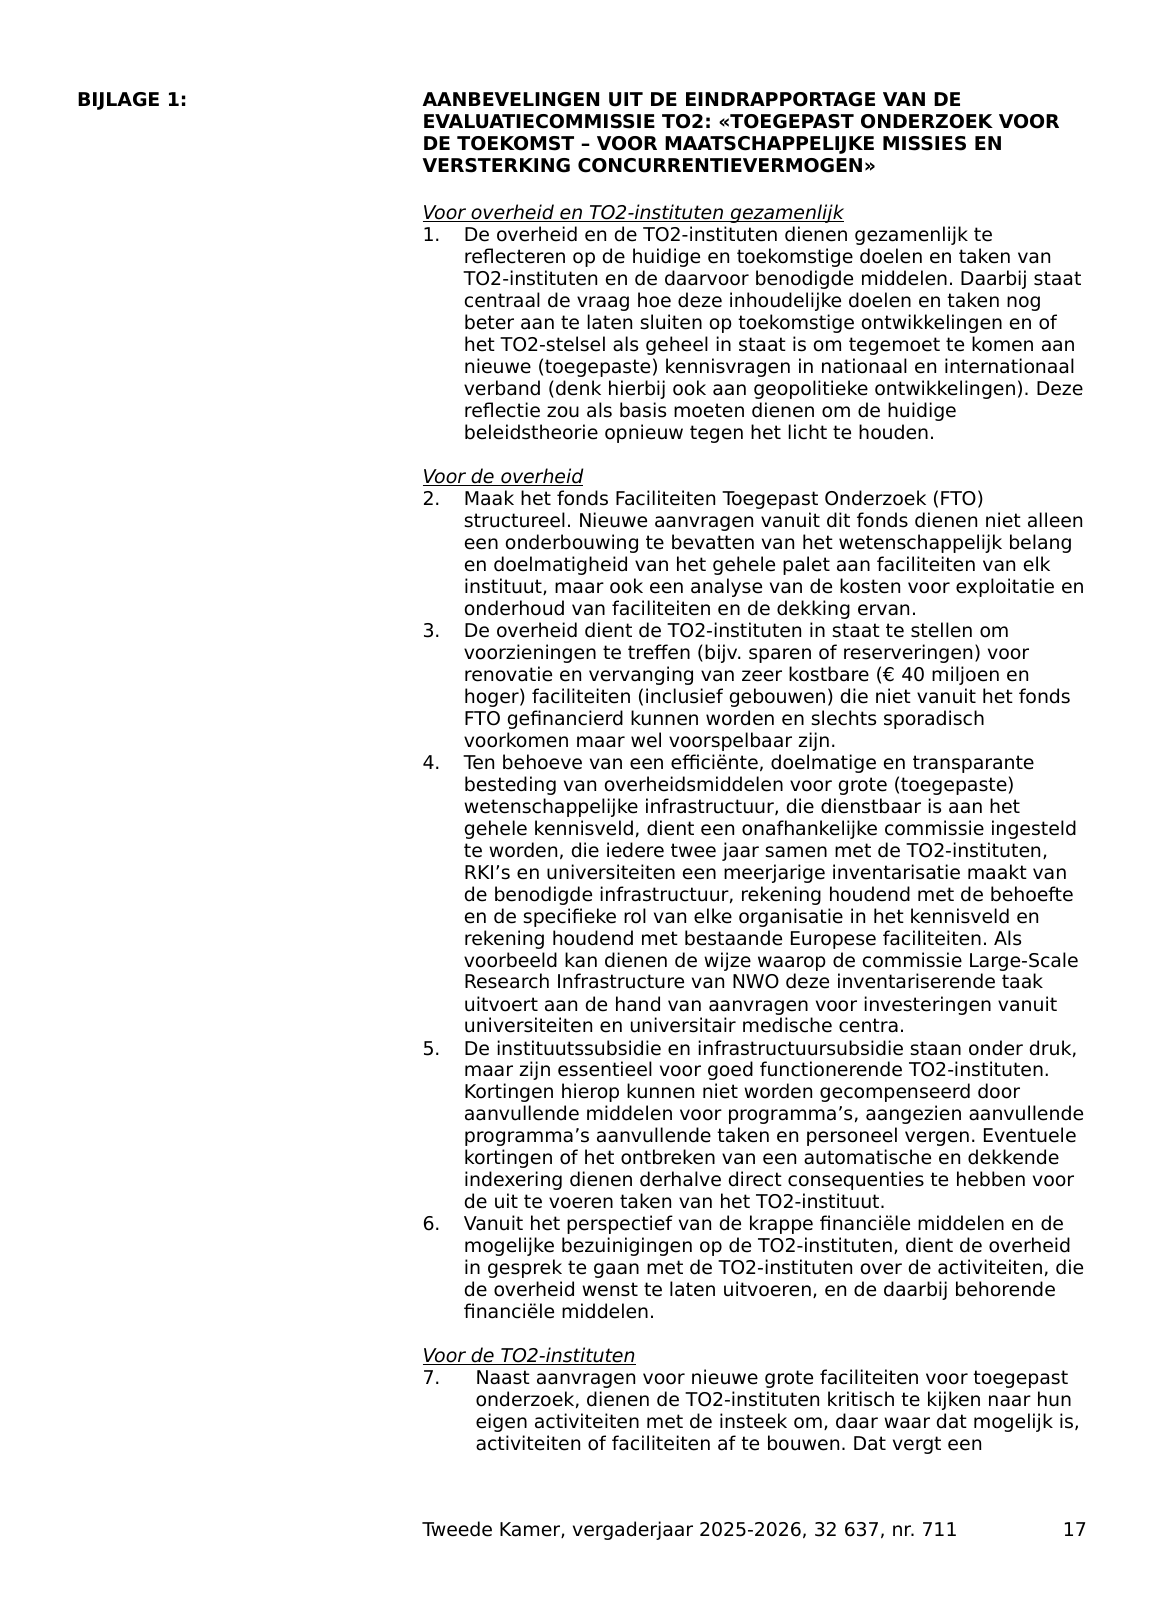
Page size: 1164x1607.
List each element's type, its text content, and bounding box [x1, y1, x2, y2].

text 5. De instituutssubsidie en infrastructuursubsidie staan onder druk, maar zijn essentieel voor goed functionerende TO2-instituten. Kortingen hierop kunnen niet worden gecompenseerd door aanvullende middelen voor programma’s, aangezien aanvullende programma’s aanvullende taken en personeel vergen. Eventuele kortingen of het ontbreken van een automatische en dekkende indexering dienen derhalve direct consequenties te hebben voor de uit te voeren taken van het TO2-instituut. [422, 1037, 1087, 1213]
subtitle Voor overheid en TO2-instituten gezamenlijk [422, 202, 1087, 224]
subtitle Voor de TO2-instituten [422, 1345, 1087, 1367]
subtitle BIJLAGE 1: AANBEVELINGEN UIT DE EINDRAPPORTAGE VAN DE EVALUATIECOMMISSIE TO2: «TOEGEPAST ONDERZOEK VOOR DE TOEKOMST – VOOR MAATSCHAPPELIJKE MISSIES EN VERSTERKING CONCURRENTIEVERMOGEN» [77, 89, 1087, 177]
text 1. De overheid en de TO2-instituten dienen gezamenlijk te reflecteren op de huidige en toekomstige doelen en taken van TO2-instituten en de daarvoor benodigde middelen. Daarbij staat centraal de vraag hoe deze inhoudelijke doelen en taken nog beter aan te laten sluiten op toekomstige ontwikkelingen en of het TO2-stelsel als geheel in staat is om tegemoet te komen aan nieuwe (toegepaste) kennisvragen in nationaal en internationaal verband (denk hierbij ook aan geopolitieke ontwikkelingen). Deze reflectie zou als basis moeten dienen om de huidige beleidstheorie opnieuw tegen het licht te houden. [422, 224, 1087, 444]
text 3. De overheid dient de TO2-instituten in staat te stellen om voorzieningen te treffen (bijv. sparen of reserveringen) voor renovatie en vervanging van zeer kostbare (€ 40 miljoen en hoger) faciliteiten (inclusief gebouwen) die niet vanuit het fonds FTO gefinancierd kunnen worden en slechts sporadisch voorkomen maar wel voorspelbaar zijn. [422, 620, 1087, 752]
subtitle Voor de overheid [422, 466, 1087, 488]
text 7. Naast aanvragen voor nieuwe grote faciliteiten voor toegepast onderzoek, dienen de TO2-instituten kritisch te kijken naar hun eigen activiteiten met de insteek om, daar waar dat mogelijk is, activiteiten of faciliteiten af te bouwen. Dat vergt een [422, 1367, 1087, 1455]
text 4. Ten behoeve van een efficiënte, doelmatige en transparante besteding van overheidsmiddelen voor grote (toegepaste) wetenschappelijke infrastructuur, die dienstbaar is aan het gehele kennisveld, dient een onafhankelijke commissie ingesteld te worden, die iedere twee jaar samen met de TO2-instituten, RKI’s en universiteiten een meerjarige inventarisatie maakt van de benodigde infrastructuur, rekening houdend met de behoefte en de specifieke rol van elke organisatie in het kennisveld en rekening houdend met bestaande Europese faciliteiten. Als voorbeeld kan dienen de wijze waarop de commissie Large-Scale Research Infrastructure van NWO deze inventariserende taak uitvoert aan de hand van aanvragen voor investeringen vanuit universiteiten en universitair medische centra. [422, 752, 1087, 1037]
text 2. Maak het fonds Faciliteiten Toegepast Onderzoek (FTO) structureel. Nieuwe aanvragen vanuit dit fonds dienen niet alleen een onderbouwing te bevatten van het wetenschappelijk belang en doelmatigheid van het gehele palet aan faciliteiten van elk instituut, maar ook een analyse van de kosten voor exploitatie en onderhoud van faciliteiten en de dekking ervan. [422, 488, 1087, 620]
text 6. Vanuit het perspectief van de krappe financiële middelen en de mogelijke bezuinigingen op de TO2-instituten, dient de overheid in gesprek te gaan met de TO2-instituten over de activiteiten, die de overheid wenst te laten uitvoeren, en de daarbij behorende financiële middelen. [422, 1213, 1087, 1323]
